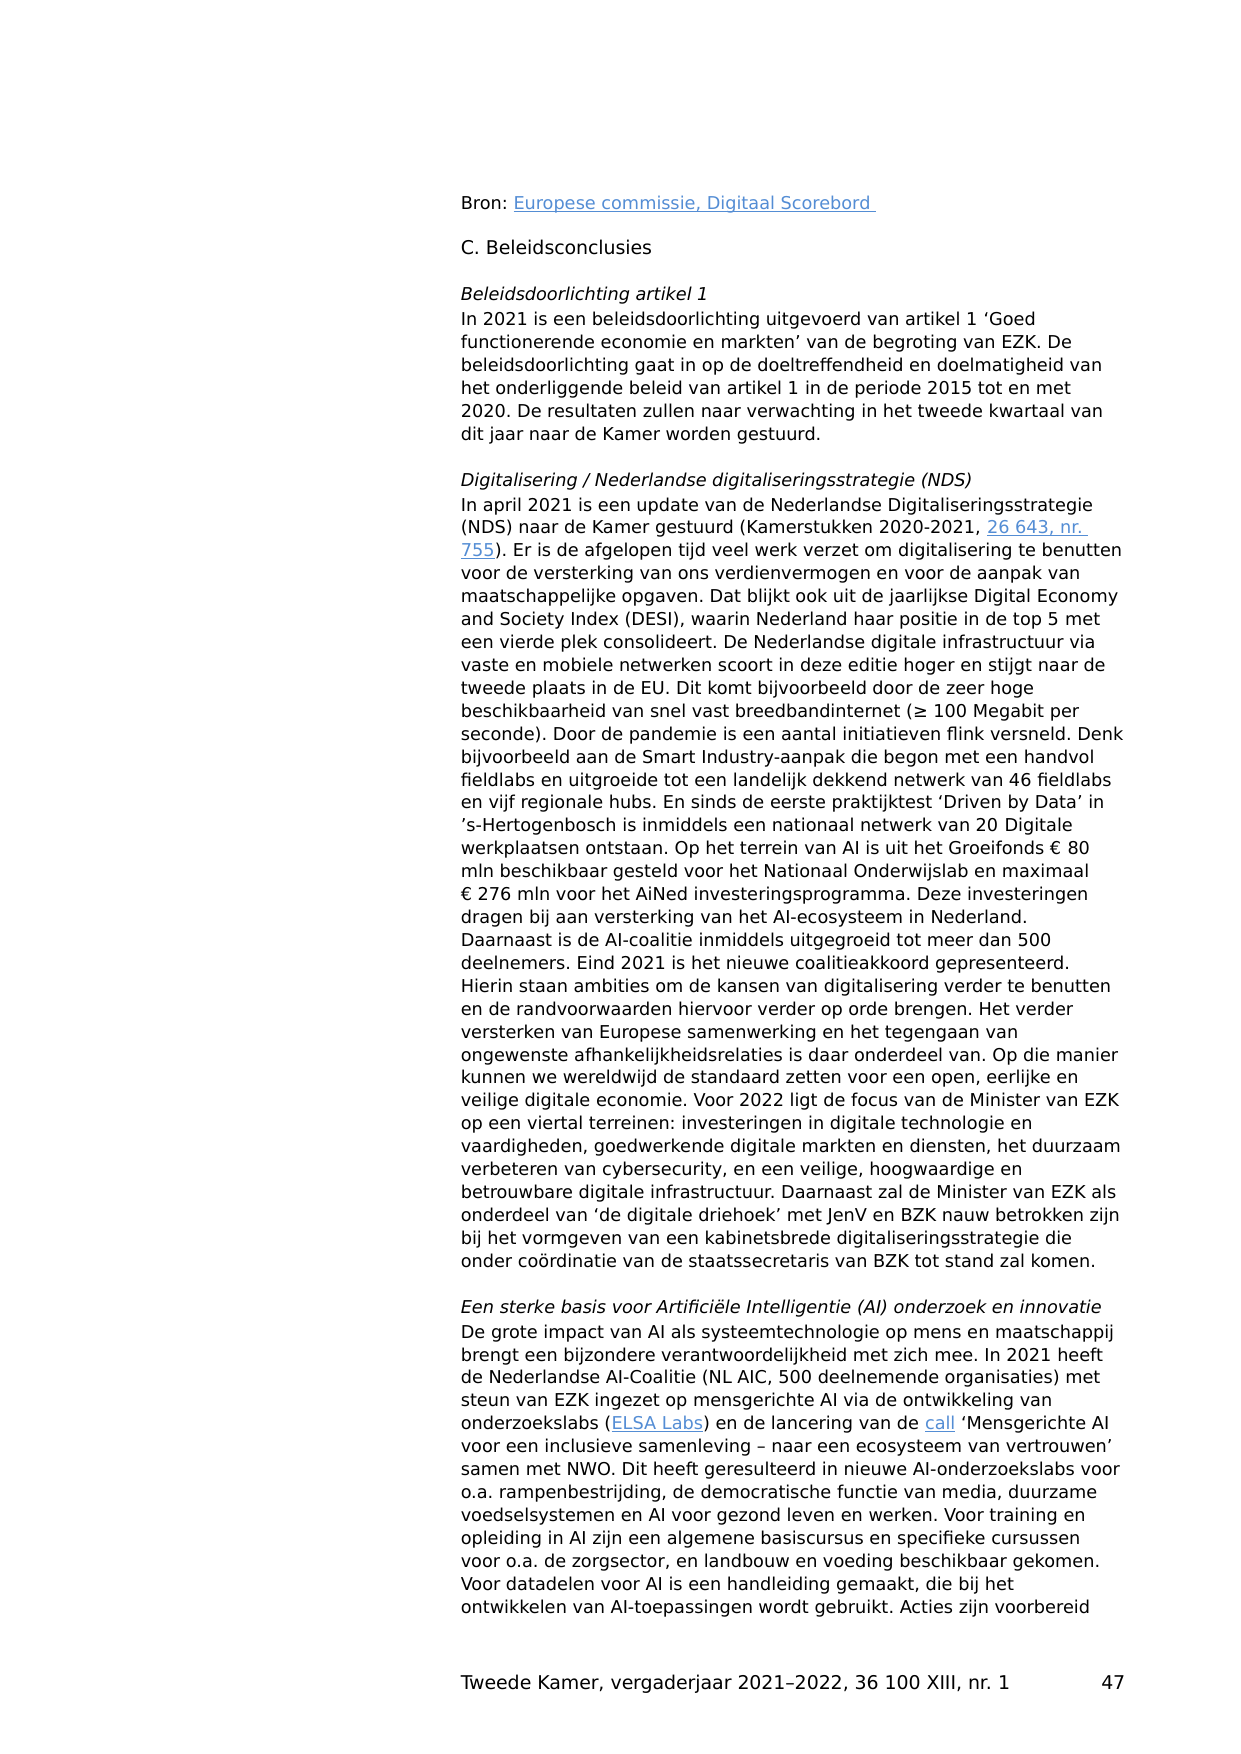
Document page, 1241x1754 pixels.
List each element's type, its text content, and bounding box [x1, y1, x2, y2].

text Beleidsdoorlichting artikel 1 [461, 282, 1125, 305]
title C. Beleidsconclusies [461, 237, 1125, 258]
text Een sterke basis voor Artificiële Intelligentie (AI) onderzoek en innovatie [461, 1295, 1125, 1318]
text Bron: Europese commissie, Digitaal Scorebord [461, 191, 1125, 214]
text In 2021 is een beleidsdoorlichting uitgevoerd van artikel 1 ‘Goed functionerende economie en markten’ van de begroting van EZK. De beleidsdoorlichting gaat in op de doeltreffendheid en doelmatigheid van het onderliggende beleid van artikel 1 in de periode 2015 tot en met 2020. De resultaten zullen naar verwachting in het tweede kwartaal van dit jaar naar de Kamer worden gestuurd. [461, 307, 1125, 445]
text In april 2021 is een update van de Nederlandse Digitaliseringsstrategie (NDS) naar de Kamer gestuurd (Kamerstukken 2020-2021, 26 643, nr. 755). Er is de afgelopen tijd veel werk verzet om digitalisering te benutten voor de versterking van ons verdienvermogen en voor de aanpak van maatschappelijke opgaven. Dat blijkt ook uit de jaarlijkse Digital Economy and Society Index (DESI), waarin Nederland haar positie in de top 5 met een vierde plek consolideert. De Nederlandse digitale infrastructuur via vaste en mobiele netwerken scoort in deze editie hoger en stijgt naar de tweede plaats in de EU. Dit komt bijvoorbeeld door de zeer hoge beschikbaarheid van snel vast breedbandinternet (≥ 100 Megabit per seconde). Door de pandemie is een aantal initiatieven flink versneld. Denk bijvoorbeeld aan de Smart Industry-aanpak die begon met een handvol fieldlabs en uitgroeide tot een landelijk dekkend netwerk van 46 fieldlabs en vijf regionale hubs. En sinds de eerste praktijktest ‘Driven by Data’ in ’s-Hertogenbosch is inmiddels een nationaal netwerk van 20 Digitale werkplaatsen ontstaan. Op het terrein van AI is uit het Groeifonds € 80 mln beschikbaar gesteld voor het Nationaal Onderwijslab en maximaal € 276 mln voor het AiNed investeringsprogramma. Deze investeringen dragen bij aan versterking van het AI-ecosysteem in Nederland. Daarnaast is de AI-coalitie inmiddels uitgegroeid tot meer dan 500 deelnemers. Eind 2021 is het nieuwe coalitieakkoord gepresenteerd. Hierin staan ambities om de kansen van digitalisering verder te benutten en de randvoorwaarden hiervoor verder op orde brengen. Het verder versterken van Europese samenwerking en het tegengaan van ongewenste afhankelijkheidsrelaties is daar onderdeel van. Op die manier kunnen we wereldwijd de standaard zetten voor een open, eerlijke en veilige digitale economie. Voor 2022 ligt de focus van de Minister van EZK op een viertal terreinen: investeringen in digitale technologie en vaardigheden, goedwerkende digitale markten en diensten, het duurzaam verbeteren van cybersecurity, en een veilige, hoogwaardige en betrouwbare digitale infrastructuur. Daarnaast zal de Minister van EZK als onderdeel van ‘de digitale driehoek’ met JenV en BZK nauw betrokken zijn bij het vormgeven van een kabinetsbrede digitaliseringsstrategie die onder coördinatie van de staatssecretaris van BZK tot stand zal komen. [461, 493, 1125, 1272]
text Digitalisering / Nederlandse digitaliseringsstrategie (NDS) [461, 468, 1125, 491]
text De grote impact van AI als systeemtechnologie op mens en maatschappij brengt een bijzondere verantwoordelijkheid met zich mee. In 2021 heeft de Nederlandse AI-Coalitie (NL AIC, 500 deelnemende organisaties) met steun van EZK ingezet op mensgerichte AI via de ontwikkeling van onderzoekslabs (ELSA Labs) en de lancering van de call ‘Mensgerichte AI voor een inclusieve samenleving – naar een ecosysteem van vertrouwen’ samen met NWO. Dit heeft geresulteerd in nieuwe AI-onderzoekslabs voor o.a. rampenbestrijding, de democratische functie van media, duurzame voedselsystemen en AI voor gezond leven en werken. Voor training en opleiding in AI zijn een algemene basiscursus en specifieke cursussen voor o.a. de zorgsector, en landbouw en voeding beschikbaar gekomen. Voor datadelen voor AI is een handleiding gemaakt, die bij het ontwikkelen van AI-toepassingen wordt gebruikt. Acties zijn voorbereid [461, 1320, 1125, 1618]
